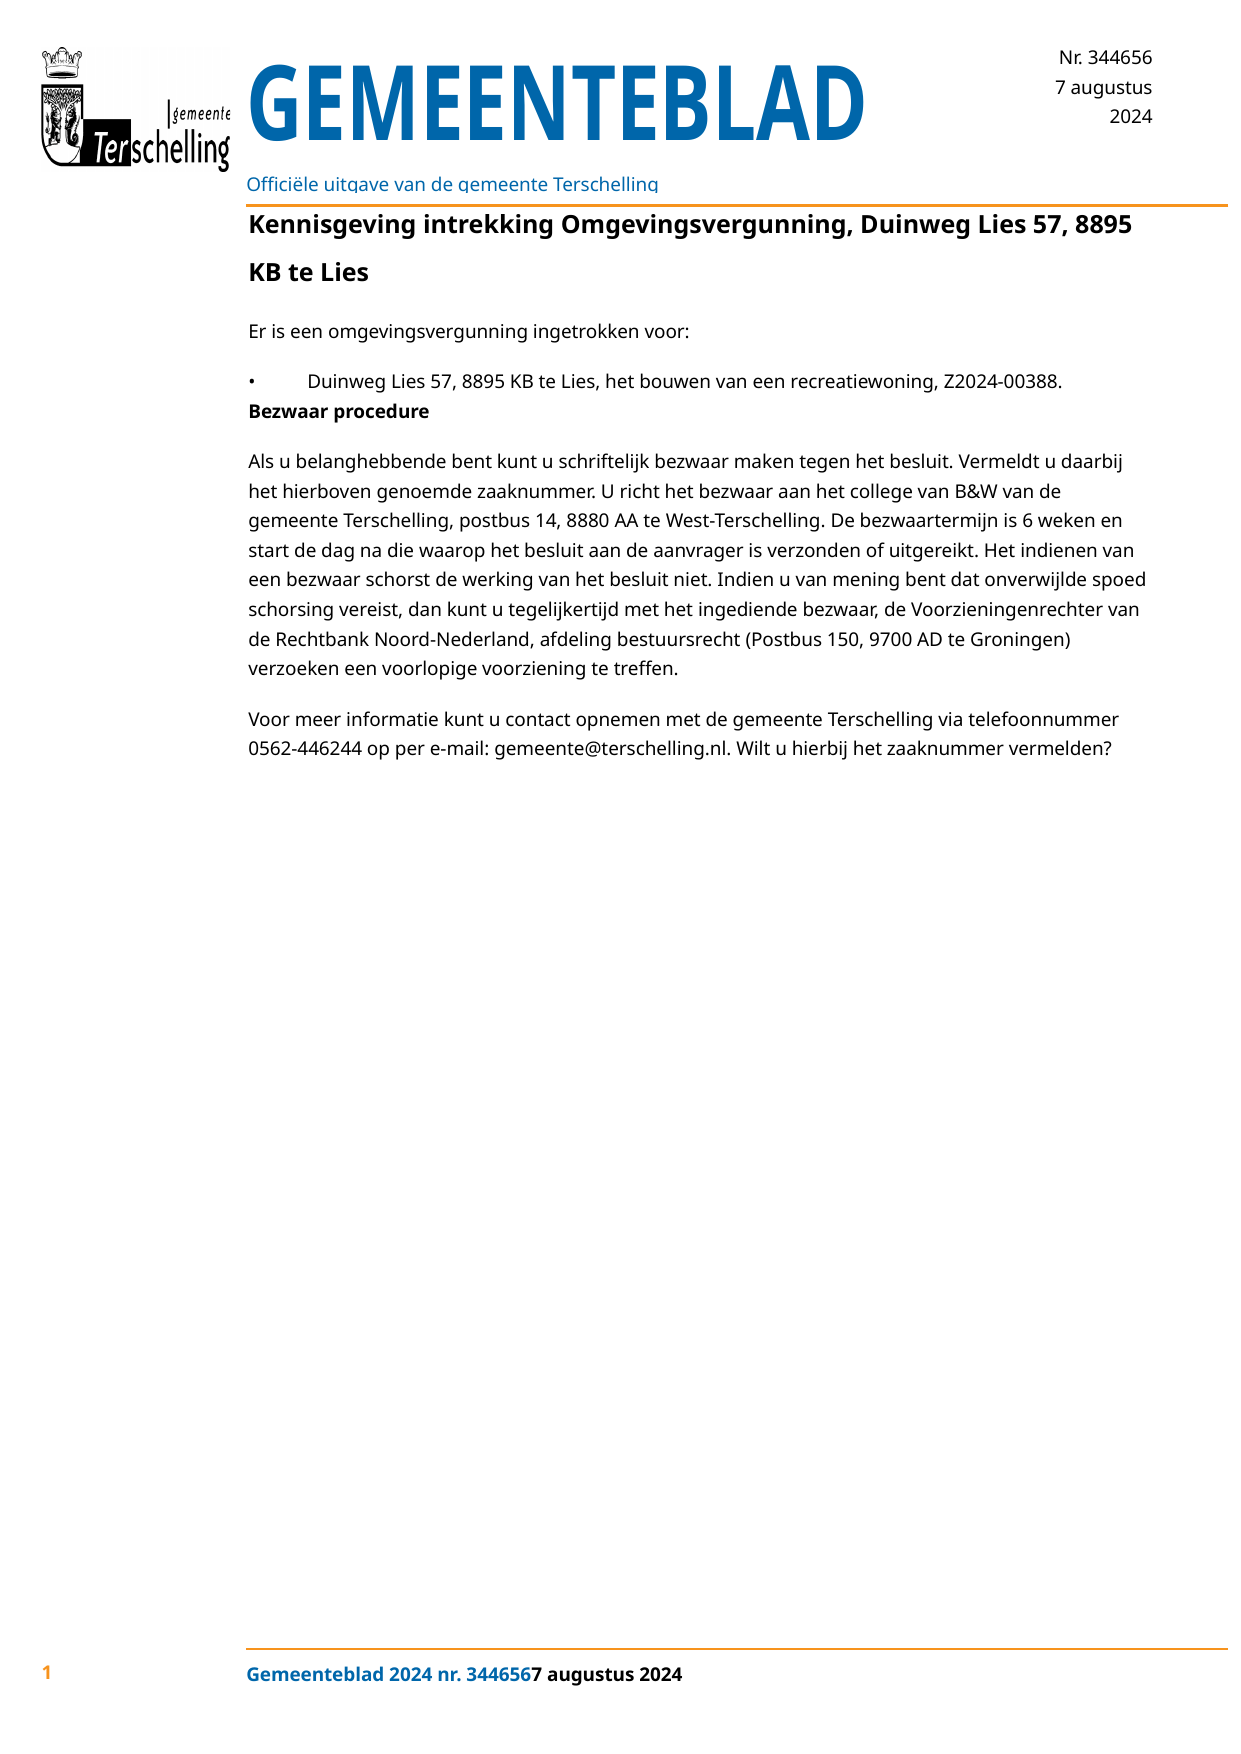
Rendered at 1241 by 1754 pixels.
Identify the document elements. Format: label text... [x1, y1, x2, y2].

text Bezwaar procedure [248, 398, 1152, 424]
text Als u belanghebbende bent kunt u schriftelijk bezwaar maken tegen het besluit. Vermeldt u daarbij het hierboven genoemde zaaknummer. U richt het bezwaar aan het college van B&W van de gemeente Terschelling, postbus 14, 8880 AA te West-Terschelling. De bezwaartermijn is 6 weken en start de dag na die waarop het besluit aan de aanvrager is verzonden of uitgereikt. Het indienen van een bezwaar schorst de werking van het besluit niet. Indien u van mening bent dat onverwijlde spoed schorsing vereist, dan kunt u tegelijkertijd met het ingediende bezwaar, de Voorzieningenrechter van de Rechtbank Noord-Nederland, afdeling bestuursrecht (Postbus 150, 9700 AD te Groningen) verzoeken een voorlopige voorziening te treffen. [248, 448, 1152, 681]
text Kennisgeving intrekking Omgevingsvergunning, Duinweg Lies 57, 8895 KB te Lies [248, 207, 1152, 288]
picture [41, 47, 231, 172]
text Er is een omgevingsvergunning ingetrokken voor: [248, 318, 1152, 344]
text Voor meer informatie kunt u contact opnemen met de gemeente Terschelling via telefoonnummer 0562-446244 op per e-mail: gemeente@terschelling.nl. Wilt u hierbij het zaaknummer vermelden? [248, 706, 1152, 761]
list Duinweg Lies 57, 8895 KB te Lies, het bouwen van een recreatiewoning, Z2024-00388. [248, 368, 1152, 394]
